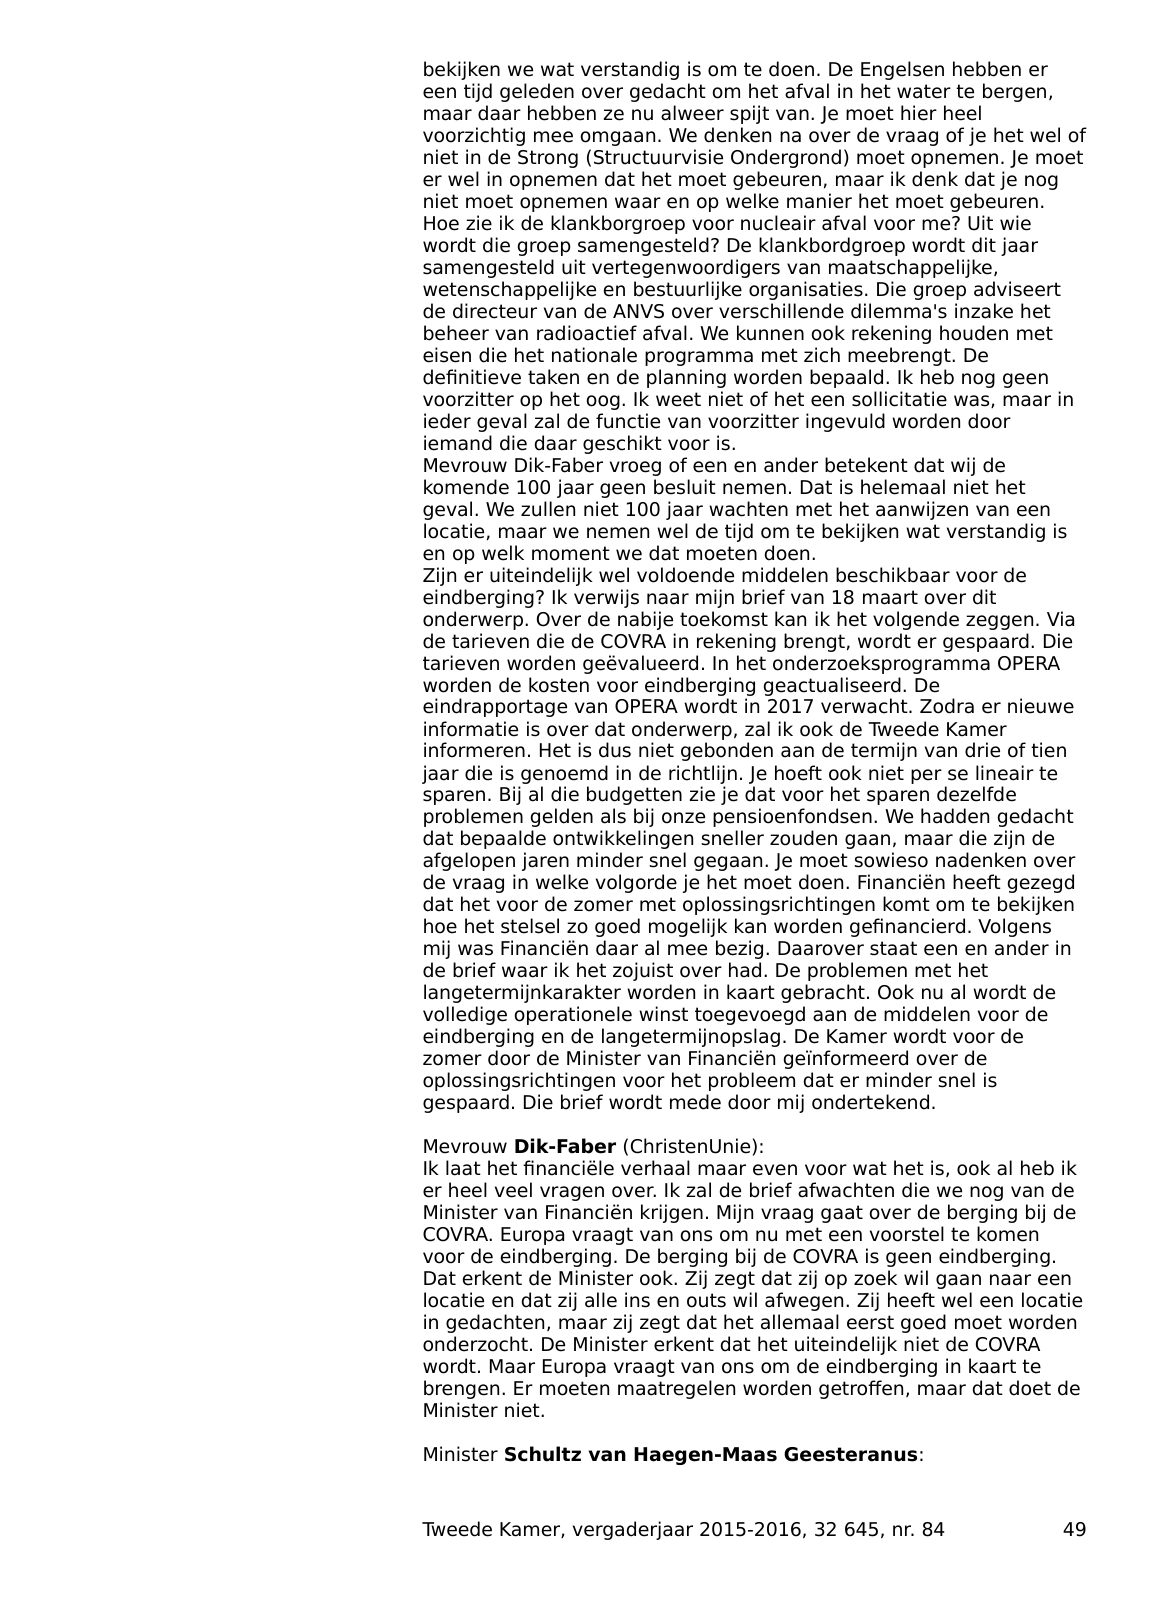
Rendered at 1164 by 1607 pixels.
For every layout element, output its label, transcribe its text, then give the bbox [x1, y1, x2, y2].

text bekijken we wat verstandig is om te doen. De Engelsen hebben er een tijd geleden over gedacht om het afval in het water te bergen, maar daar hebben ze nu alweer spijt van. Je moet hier heel voorzichtig mee omgaan. We denken na over de vraag of je het wel of niet in de Strong (Structuurvisie Ondergrond) moet opnemen. Je moet er wel in opnemen dat het moet gebeuren, maar ik denk dat je nog niet moet opnemen waar en op welke manier het moet gebeuren. [422, 59, 1087, 213]
text Mevrouw Dik-Faber (ChristenUnie): [422, 1136, 1087, 1158]
text Mevrouw Dik-Faber vroeg of een en ander betekent dat wij de komende 100 jaar geen besluit nemen. Dat is helemaal niet het geval. We zullen niet 100 jaar wachten met het aanwijzen van een locatie, maar we nemen wel de tijd om te bekijken wat verstandig is en op welk moment we dat moeten doen. [422, 455, 1087, 564]
text Zijn er uiteindelijk wel voldoende middelen beschikbaar voor de eindberging? Ik verwijs naar mijn brief van 18 maart over dit onderwerp. Over de nabije toekomst kan ik het volgende zeggen. Via de tarieven die de COVRA in rekening brengt, wordt er gespaard. Die tarieven worden geëvalueerd. In het onderzoeksprogramma OPERA worden de kosten voor eindberging geactualiseerd. De eindrapportage van OPERA wordt in 2017 verwacht. Zodra er nieuwe informatie is over dat onderwerp, zal ik ook de Tweede Kamer informeren. Het is dus niet gebonden aan de termijn van drie of tien jaar die is genoemd in de richtlijn. Je hoeft ook niet per se lineair te sparen. Bij al die budgetten zie je dat voor het sparen dezelfde problemen gelden als bij onze pensioenfondsen. We hadden gedacht dat bepaalde ontwikkelingen sneller zouden gaan, maar die zijn de afgelopen jaren minder snel gegaan. Je moet sowieso nadenken over de vraag in welke volgorde je het moet doen. Financiën heeft gezegd dat het voor de zomer met oplossingsrichtingen komt om te bekijken hoe het stelsel zo goed mogelijk kan worden gefinancierd. Volgens mij was Financiën daar al mee bezig. Daarover staat een en ander in de brief waar ik het zojuist over had. De problemen met het langetermijnkarakter worden in kaart gebracht. Ook nu al wordt de volledige operationele winst toegevoegd aan de middelen voor de eindberging en de langetermijnopslag. De Kamer wordt voor de zomer door de Minister van Financiën geïnformeerd over de oplossingsrichtingen voor het probleem dat er minder snel is gespaard. Die brief wordt mede door mij ondertekend. [422, 564, 1087, 1114]
text Minister Schultz van Haegen-Maas Geesteranus: [422, 1444, 1087, 1466]
text Hoe zie ik de klankborgroep voor nucleair afval voor me? Uit wie wordt die groep samengesteld? De klankbordgroep wordt dit jaar samengesteld uit vertegenwoordigers van maatschappelijke, wetenschappelijke en bestuurlijke organisaties. Die groep adviseert de directeur van de ANVS over verschillende dilemma's inzake het beheer van radioactief afval. We kunnen ook rekening houden met eisen die het nationale programma met zich meebrengt. De definitieve taken en de planning worden bepaald. Ik heb nog geen voorzitter op het oog. Ik weet niet of het een sollicitatie was, maar in ieder geval zal de functie van voorzitter ingevuld worden door iemand die daar geschikt voor is. [422, 213, 1087, 455]
text Ik laat het financiële verhaal maar even voor wat het is, ook al heb ik er heel veel vragen over. Ik zal de brief afwachten die we nog van de Minister van Financiën krijgen. Mijn vraag gaat over de berging bij de COVRA. Europa vraagt van ons om nu met een voorstel te komen voor de eindberging. De berging bij de COVRA is geen eindberging. Dat erkent de Minister ook. Zij zegt dat zij op zoek wil gaan naar een locatie en dat zij alle ins en outs wil afwegen. Zij heeft wel een locatie in gedachten, maar zij zegt dat het allemaal eerst goed moet worden onderzocht. De Minister erkent dat het uiteindelijk niet de COVRA wordt. Maar Europa vraagt van ons om de eindberging in kaart te brengen. Er moeten maatregelen worden getroffen, maar dat doet de Minister niet. [422, 1158, 1087, 1422]
